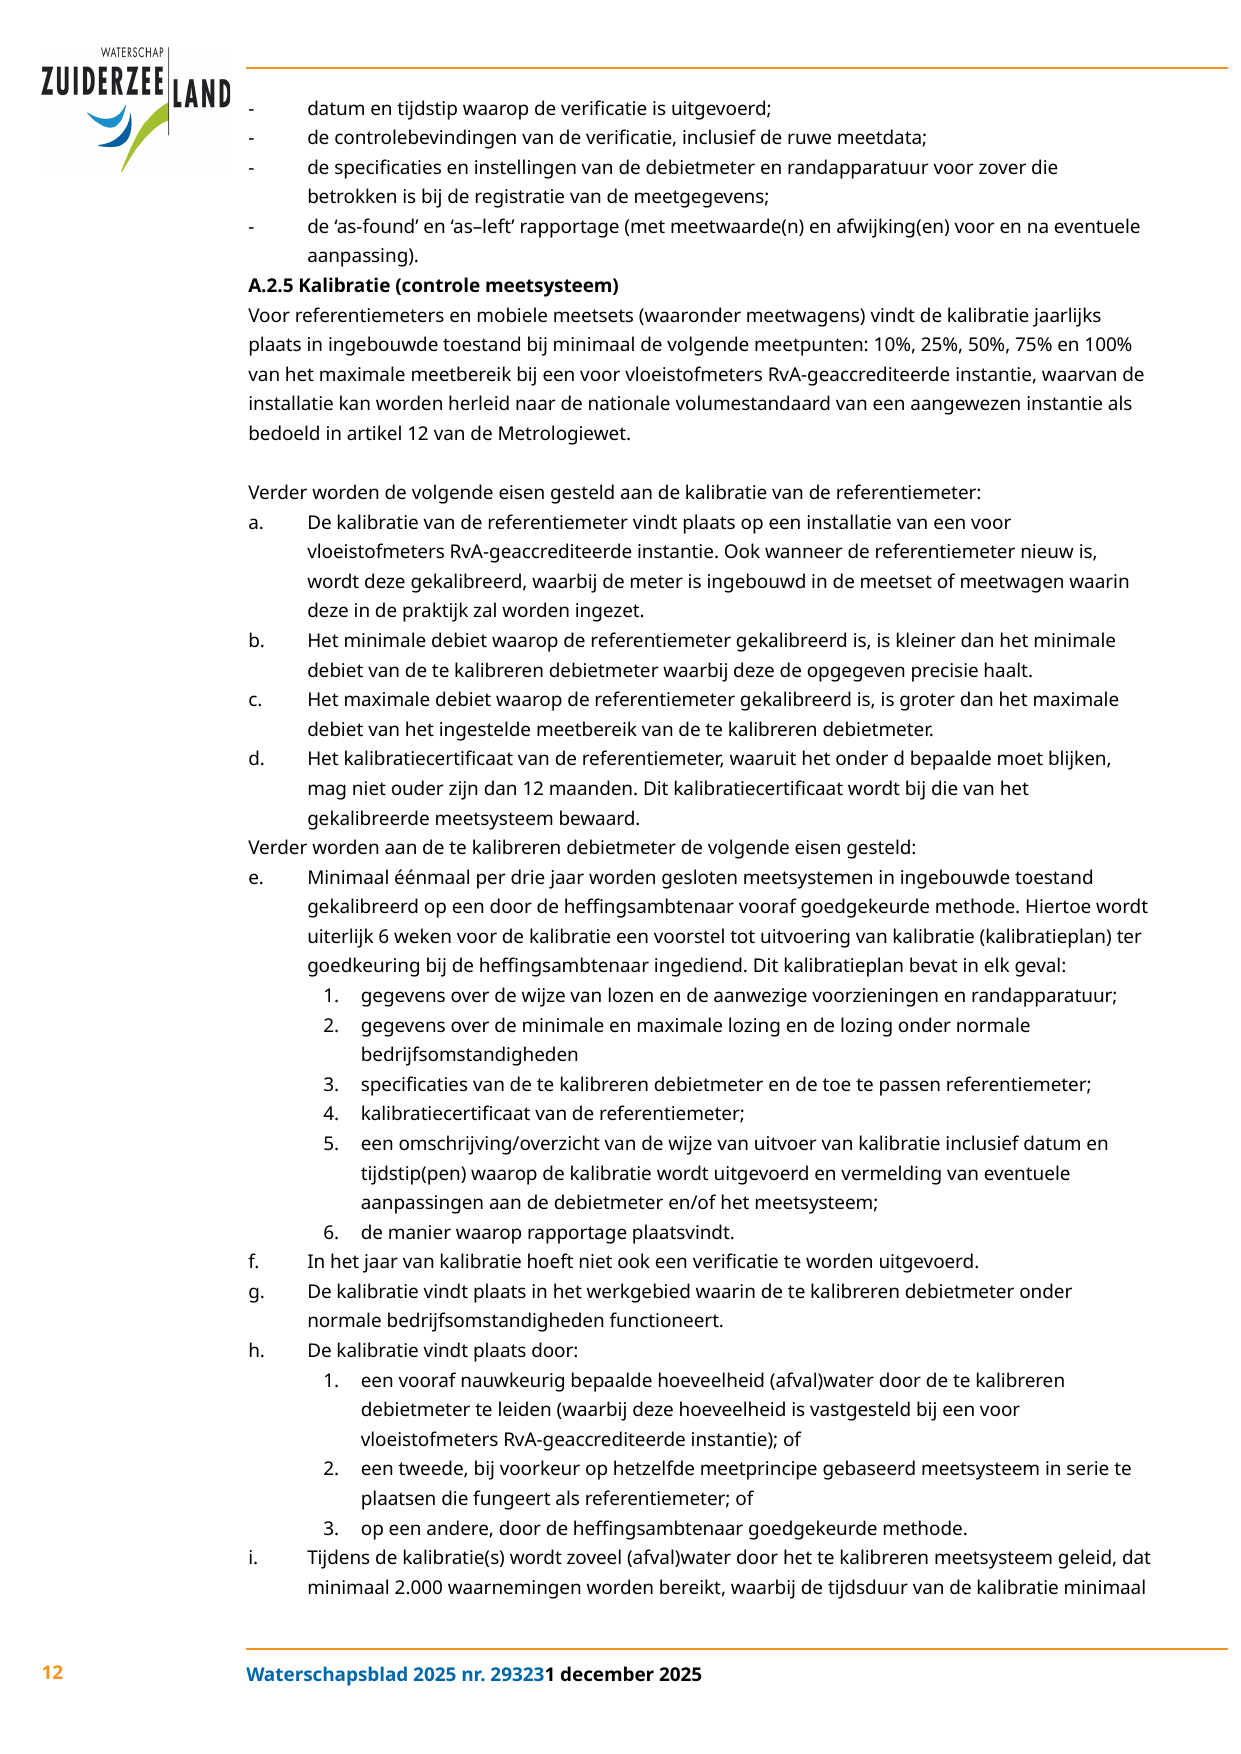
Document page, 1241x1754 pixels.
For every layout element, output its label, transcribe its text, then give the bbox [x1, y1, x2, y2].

list een vooraf nauwkeurig bepaalde hoeveelheid (afval)water door de te kalibreren debietmeter te leiden (waarbij deze hoeveelheid is vastgesteld bij een voor vloeistofmeters RvA-geaccrediteerde instantie); of [323, 1367, 1152, 1452]
list Het maximale debiet waarop de referentiemeter gekalibreerd is, is groter dan het maximale debiet van het ingestelde meetbereik van de te kalibreren debietmeter. [248, 686, 1152, 742]
list Tijdens de kalibratie(s) wordt zoveel (afval)water door het te kalibreren meetsysteem geleid, dat minimaal 2.000 waarnemingen worden bereikt, waarbij de tijdsduur van de kalibratie minimaal [248, 1544, 1152, 1600]
list De kalibratie vindt plaats in het werkgebied waarin de te kalibreren debietmeter onder normale bedrijfsomstandigheden functioneert. [248, 1278, 1152, 1333]
list gegevens over de minimale en maximale lozing en de lozing onder normale bedrijfsomstandigheden [323, 1012, 1152, 1067]
text A.2.5 Kalibratie (controle meetsysteem) [248, 272, 1152, 298]
list De kalibratie van de referentiemeter vindt plaats op een installatie van een voor vloeistofmeters RvA-geaccrediteerde instantie. Ook wanneer de referentiemeter nieuw is, wordt deze gekalibreerd, waarbij de meter is ingebouwd in de meetset of meetwagen waarin deze in de praktijk zal worden ingezet. [248, 509, 1152, 623]
list De kalibratie vindt plaats door: [248, 1337, 1152, 1363]
list de manier waarop rapportage plaatsvindt. [323, 1219, 1152, 1245]
list gegevens over de wijze van lozen en de aanwezige voorzieningen en randapparatuur; [323, 982, 1152, 1008]
list op een andere, door de heffingsambtenaar goedgekeurde methode. [323, 1515, 1152, 1541]
text Verder worden de volgende eisen gesteld aan de kalibratie van de referentiemeter: [248, 479, 1152, 505]
text Verder worden aan de te kalibreren debietmeter de volgende eisen gesteld: [248, 834, 1152, 860]
list specificaties van de te kalibreren debietmeter en de toe te passen referentiemeter; [323, 1071, 1152, 1097]
list Minimaal éénmaal per drie jaar worden gesloten meetsystemen in ingebouwde toestand gekalibreerd op een door de heffingsambtenaar vooraf goedgekeurde methode. Hiertoe wordt uiterlijk 6 weken voor de kalibratie een voorstel tot uitvoering van kalibratie (kalibratieplan) ter goedkeuring bij de heffingsambtenaar ingediend. Dit kalibratieplan bevat in elk geval: [248, 864, 1152, 978]
list In het jaar van kalibratie hoeft niet ook een verificatie te worden uitgevoerd. [248, 1248, 1152, 1274]
picture [41, 47, 231, 172]
list de specificaties en instellingen van de debietmeter en randapparatuur voor zover die betrokken is bij de registratie van de meetgegevens; [248, 154, 1152, 209]
list kalibratiecertificaat van de referentiemeter; [323, 1101, 1152, 1126]
list datum en tijdstip waarop de verificatie is uitgevoerd; [248, 95, 1152, 121]
text Voor referentiemeters en mobiele meetsets (waaronder meetwagens) vindt de kalibratie jaarlijks plaats in ingebouwde toestand bij minimaal de volgende meetpunten: 10%, 25%, 50%, 75% en 100% van het maximale meetbereik bij een voor vloeistofmeters RvA-geaccrediteerde instantie, waarvan de installatie kan worden herleid naar de nationale volumestandaard van een aangewezen instantie als bedoeld in artikel 12 van de Metrologiewet. [248, 302, 1152, 446]
list Het minimale debiet waarop de referentiemeter gekalibreerd is, is kleiner dan het minimale debiet van de te kalibreren debietmeter waarbij deze de opgegeven precisie haalt. [248, 627, 1152, 683]
list de controlebevindingen van de verificatie, inclusief de ruwe meetdata; [248, 124, 1152, 150]
list de ‘as-found’ en ‘as–left’ rapportage (met meetwaarde(n) en afwijking(en) voor en na eventuele aanpassing). [248, 213, 1152, 268]
list een omschrijving/overzicht van de wijze van uitvoer van kalibratie inclusief datum en tijdstip(pen) waarop de kalibratie wordt uitgevoerd en vermelding van eventuele aanpassingen aan de debietmeter en/of het meetsysteem; [323, 1130, 1152, 1215]
list een tweede, bij voorkeur op hetzelfde meetprincipe gebaseerd meetsysteem in serie te plaatsen die fungeert als referentiemeter; of [323, 1456, 1152, 1511]
list Het kalibratiecertificaat van de referentiemeter, waaruit het onder d bepaalde moet blijken, mag niet ouder zijn dan 12 maanden. Dit kalibratiecertificaat wordt bij die van het gekalibreerde meetsysteem bewaard. [248, 746, 1152, 831]
